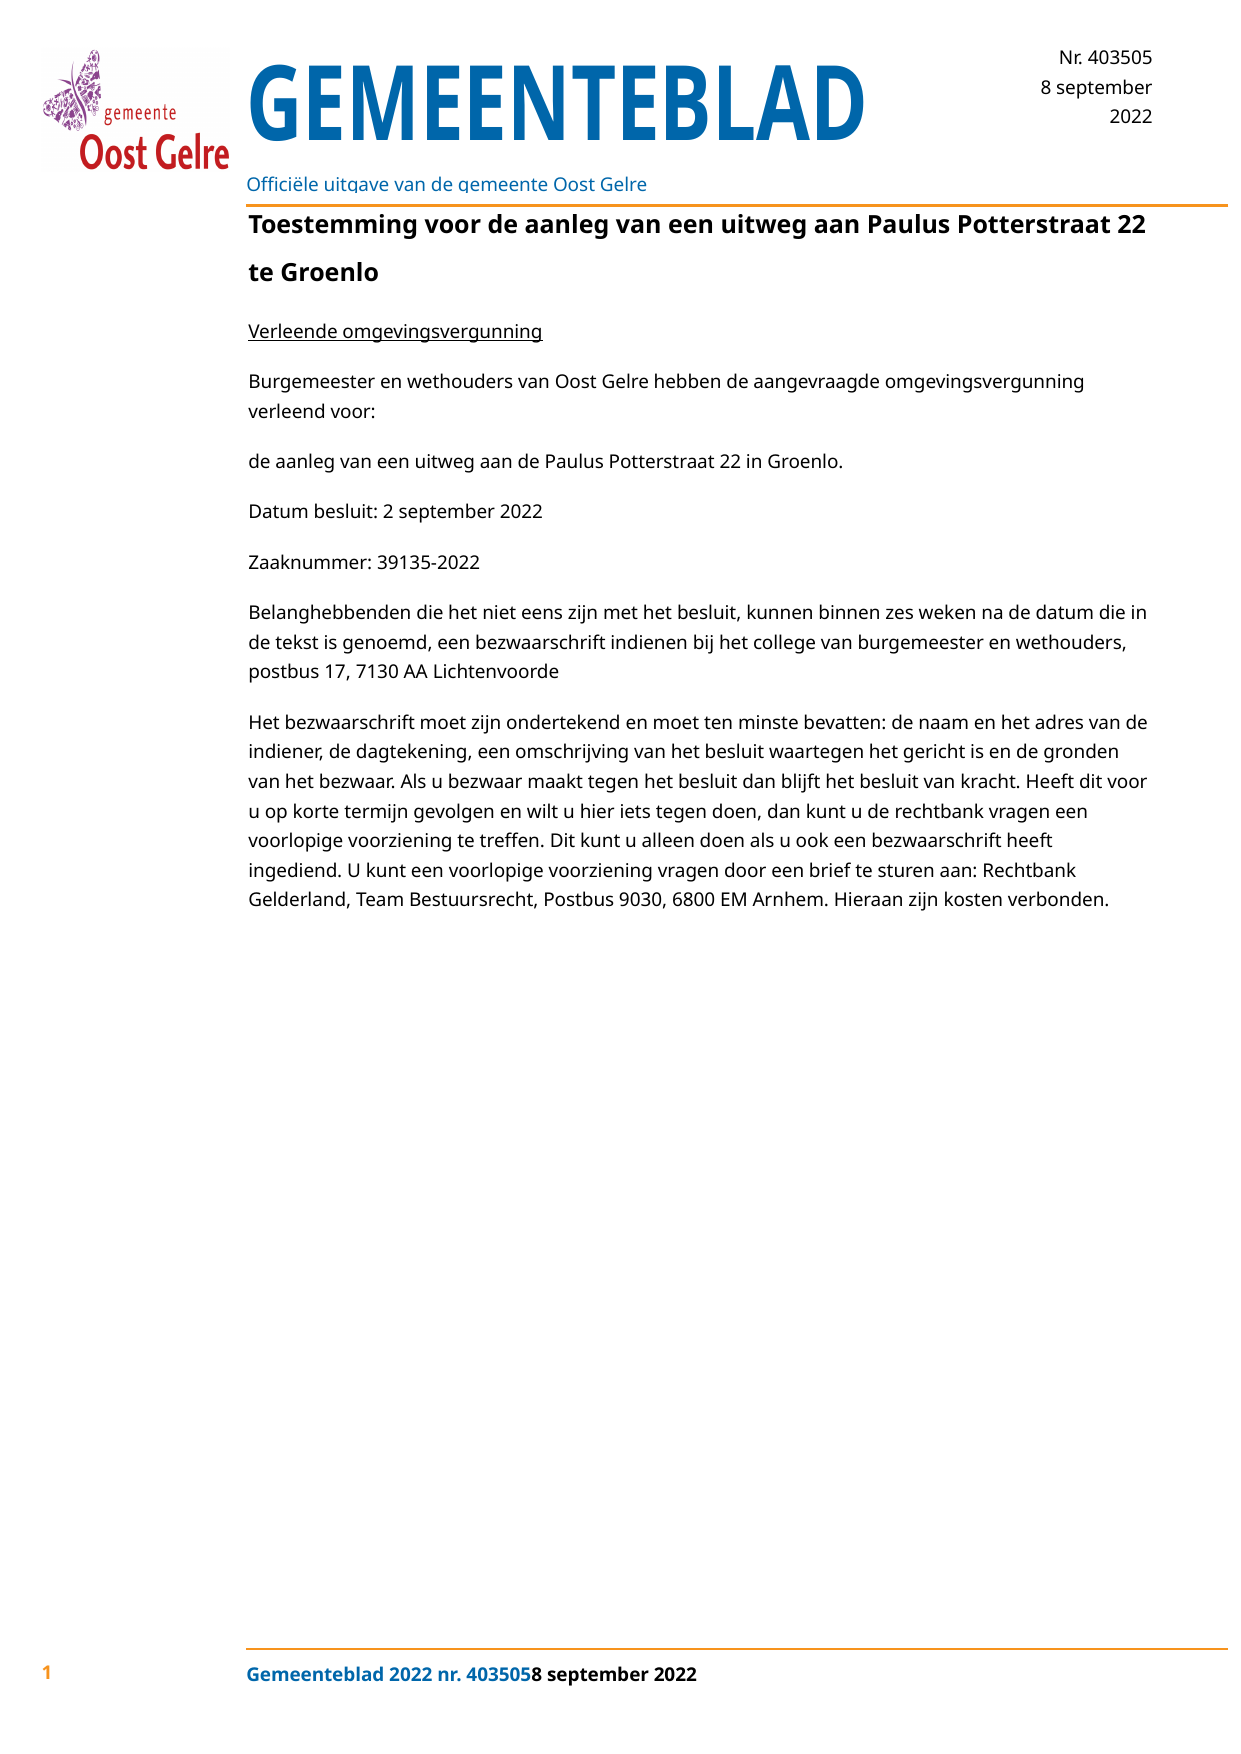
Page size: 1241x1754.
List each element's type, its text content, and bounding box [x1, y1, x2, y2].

picture [41, 47, 231, 172]
text de aanleg van een uitweg aan de Paulus Potterstraat 22 in Groenlo. [248, 448, 1152, 474]
text Het bezwaarschrift moet zijn ondertekend en moet ten minste bevatten: de naam en het adres van de indiener, de dagtekening, een omschrijving van het besluit waartegen het gericht is en de gronden van het bezwaar. Als u bezwaar maakt tegen het besluit dan blijft het besluit van kracht. Heeft dit voor u op korte termijn gevolgen en wilt u hier iets tegen doen, dan kunt u de rechtbank vragen een voorlopige voorziening te treffen. Dit kunt u alleen doen als u ook een bezwaarschrift heeft ingediend. U kunt een voorlopige voorziening vragen door een brief te sturen aan: Rechtbank Gelderland, Team Bestuursrecht, Postbus 9030, 6800 EM Arnhem. Hieraan zijn kosten verbonden. [248, 709, 1152, 912]
text Belanghebbenden die het niet eens zijn met het besluit, kunnen binnen zes weken na de datum die in de tekst is genoemd, een bezwaarschrift indienen bij het college van burgemeester en wethouders, postbus 17, 7130 AA Lichtenvoorde [248, 599, 1152, 684]
text Toestemming voor de aanleg van een uitweg aan Paulus Potterstraat 22 te Groenlo [248, 207, 1152, 288]
text Burgemeester en wethouders van Oost Gelre hebben de aangevraagde omgevingsvergunning verleend voor: [248, 368, 1152, 424]
text Verleende omgevingsvergunning [248, 318, 1152, 344]
text Datum besluit: 2 september 2022 [248, 499, 1152, 524]
text Zaaknummer: 39135-2022 [248, 549, 1152, 575]
